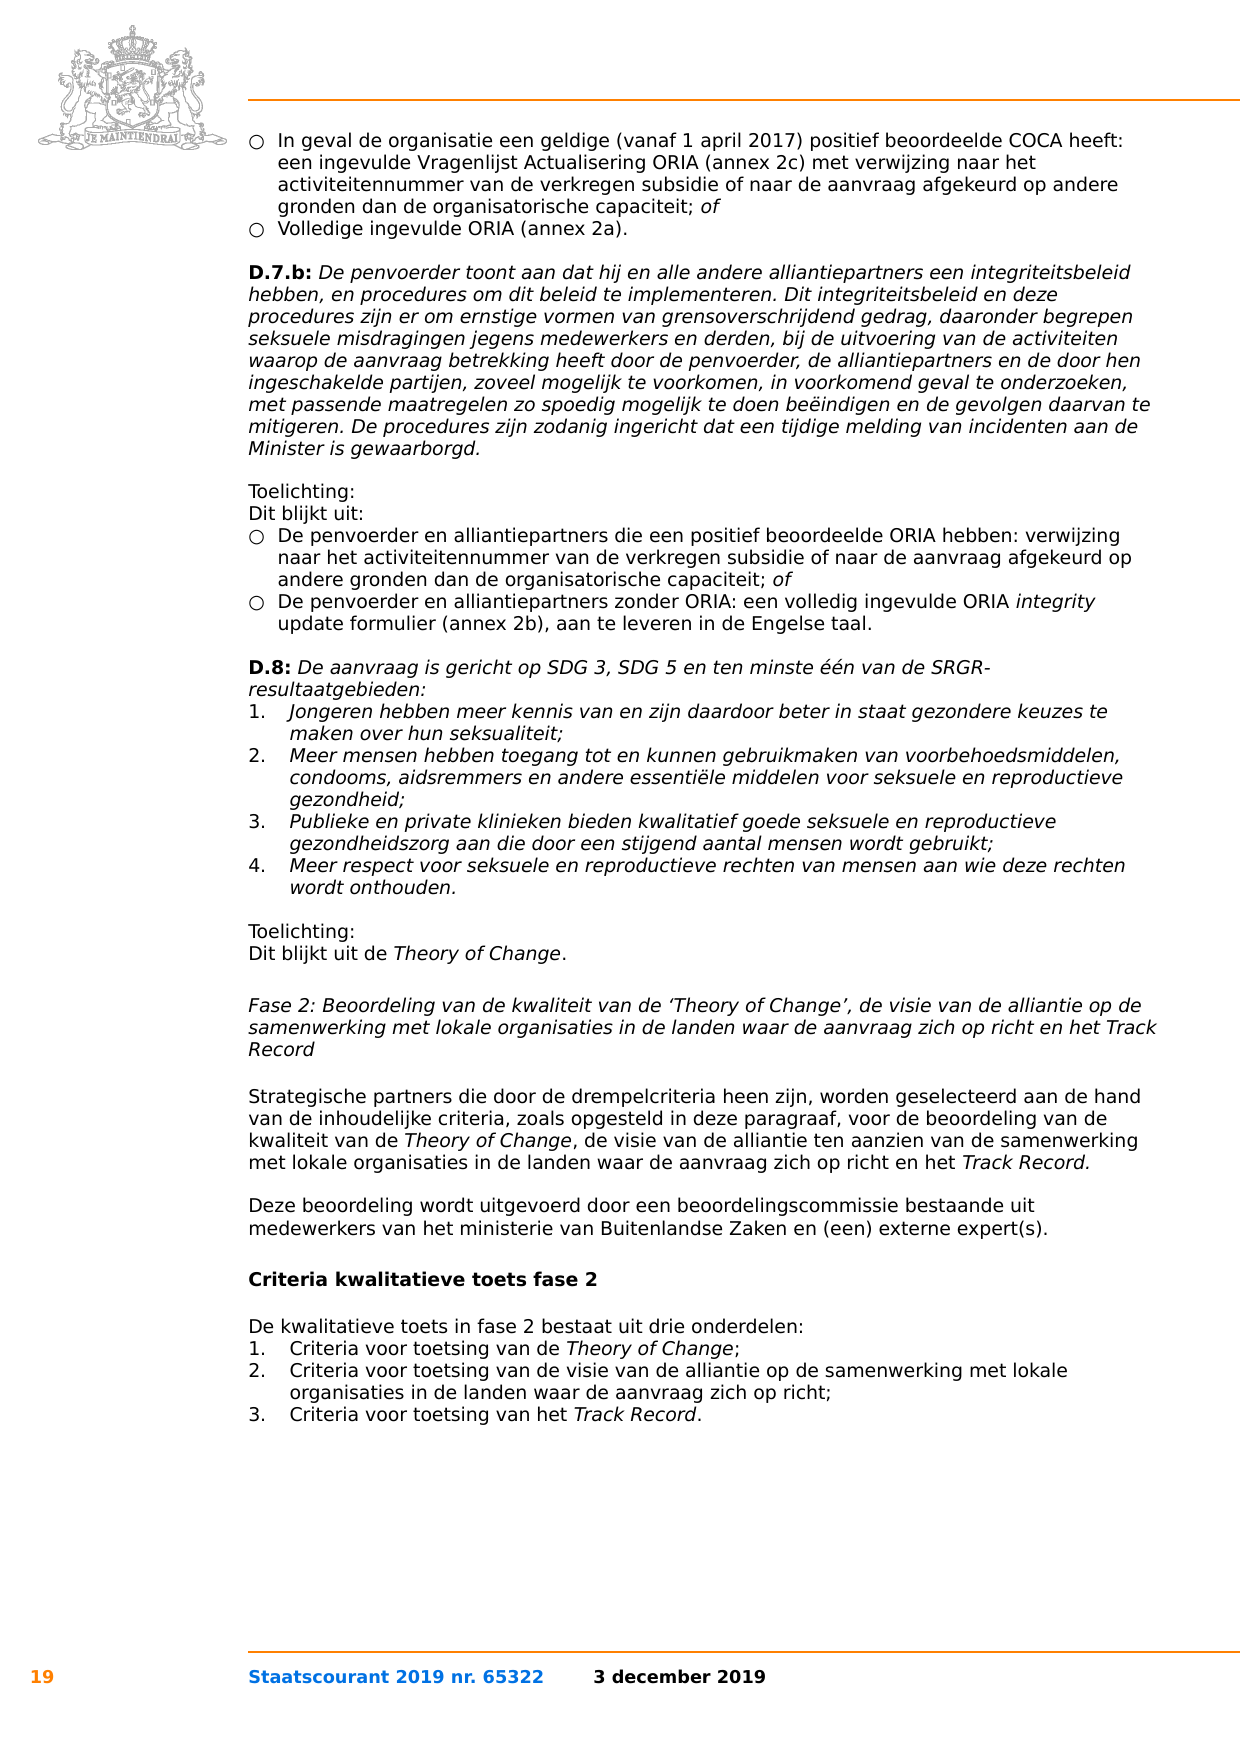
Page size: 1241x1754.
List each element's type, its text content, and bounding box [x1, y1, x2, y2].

text Dit blijkt uit de Theory of Change. [248, 943, 1163, 965]
text 3. Criteria voor toetsing van het Track Record. [248, 1404, 1163, 1426]
text Toelichting: [248, 481, 1163, 503]
text 4. Meer respect voor seksuele en reproductieve rechten van mensen aan wie deze rechten wordt onthouden. [248, 855, 1163, 899]
text Toelichting: [248, 921, 1163, 943]
text 1. Criteria voor toetsing van de Theory of Change; [248, 1338, 1163, 1360]
text 2. Criteria voor toetsing van de visie van de alliantie op de samenwerking met lokale organisaties in de landen waar de aanvraag zich op richt; [248, 1360, 1163, 1404]
text 3. Publieke en private klinieken bieden kwalitatief goede seksuele en reproductieve gezondheidszorg aan die door een stijgend aantal mensen wordt gebruikt; [248, 811, 1163, 855]
text 1. Jongeren hebben meer kennis van en zijn daardoor beter in staat gezondere keuzes te maken over hun seksualiteit; [248, 701, 1163, 745]
text Deze beoordeling wordt uitgevoerd door een beoordelingscommissie bestaande uit medewerkers van het ministerie van Buitenlandse Zaken en (een) externe expert(s). [248, 1195, 1163, 1239]
text ○ De penvoerder en alliantiepartners zonder ORIA: een volledig ingevulde ORIA integrity update formulier (annex 2b), aan te leveren in de Engelse taal. [248, 591, 1163, 635]
text Strategische partners die door de drempelcriteria heen zijn, worden geselecteerd aan de hand van de inhoudelijke criteria, zoals opgesteld in deze paragraaf, voor de beoordeling van de kwaliteit van de Theory of Change, de visie van de alliantie ten aanzien van de samenwerking met lokale organisaties in de landen waar de aanvraag zich op richt en het Track Record. [248, 1086, 1163, 1173]
subtitle Fase 2: Beoordeling van de kwaliteit van de ‘Theory of Change’, de visie van de alliantie op de samenwerking met lokale organisaties in de landen waar de aanvraag zich op richt en het Track Record [248, 995, 1163, 1061]
subtitle Criteria kwalitatieve toets fase 2 [248, 1269, 1163, 1291]
text ○ In geval de organisatie een geldige (vanaf 1 april 2017) positief beoordeelde COCA heeft: een ingevulde Vragenlijst Actualisering ORIA (annex 2c) met verwijzing naar het activiteitennummer van de verkregen subsidie of naar de aanvraag afgekeurd op andere gronden dan de organisatorische capaciteit; of [248, 130, 1163, 218]
text D.8: De aanvraag is gericht op SDG 3, SDG 5 en ten minste één van de SRGR-resultaatgebieden: [248, 657, 1163, 701]
text D.7.b: De penvoerder toont aan dat hij en alle andere alliantiepartners een integriteitsbeleid hebben, en procedures om dit beleid te implementeren. Dit integriteitsbeleid en deze procedures zijn er om ernstige vormen van grensoverschrijdend gedrag, daaronder begrepen seksuele misdragingen jegens medewerkers en derden, bij de uitvoering van de activiteiten waarop de aanvraag betrekking heeft door de penvoerder, de alliantiepartners en de door hen ingeschakelde partijen, zoveel mogelijk te voorkomen, in voorkomend geval te onderzoeken, met passende maatregelen zo spoedig mogelijk te doen beëindigen en de gevolgen daarvan te mitigeren. De procedures zijn zodanig ingericht dat een tijdige melding van incidenten aan de Minister is gewaarborgd. [248, 262, 1163, 459]
text Dit blijkt uit: [248, 503, 1163, 525]
text De kwalitatieve toets in fase 2 bestaat uit drie onderdelen: [248, 1316, 1163, 1338]
text ○ De penvoerder en alliantiepartners die een positief beoordeelde ORIA hebben: verwijzing naar het activiteitennummer van de verkregen subsidie of naar de aanvraag afgekeurd op andere gronden dan de organisatorische capaciteit; of [248, 525, 1163, 591]
text ○ Volledige ingevulde ORIA (annex 2a). [248, 218, 1163, 240]
text 2. Meer mensen hebben toegang tot en kunnen gebruikmaken van voorbehoedsmiddelen, condooms, aidsremmers en andere essentiële middelen voor seksuele en reproductieve gezondheid; [248, 745, 1163, 811]
picture [38, 25, 227, 150]
